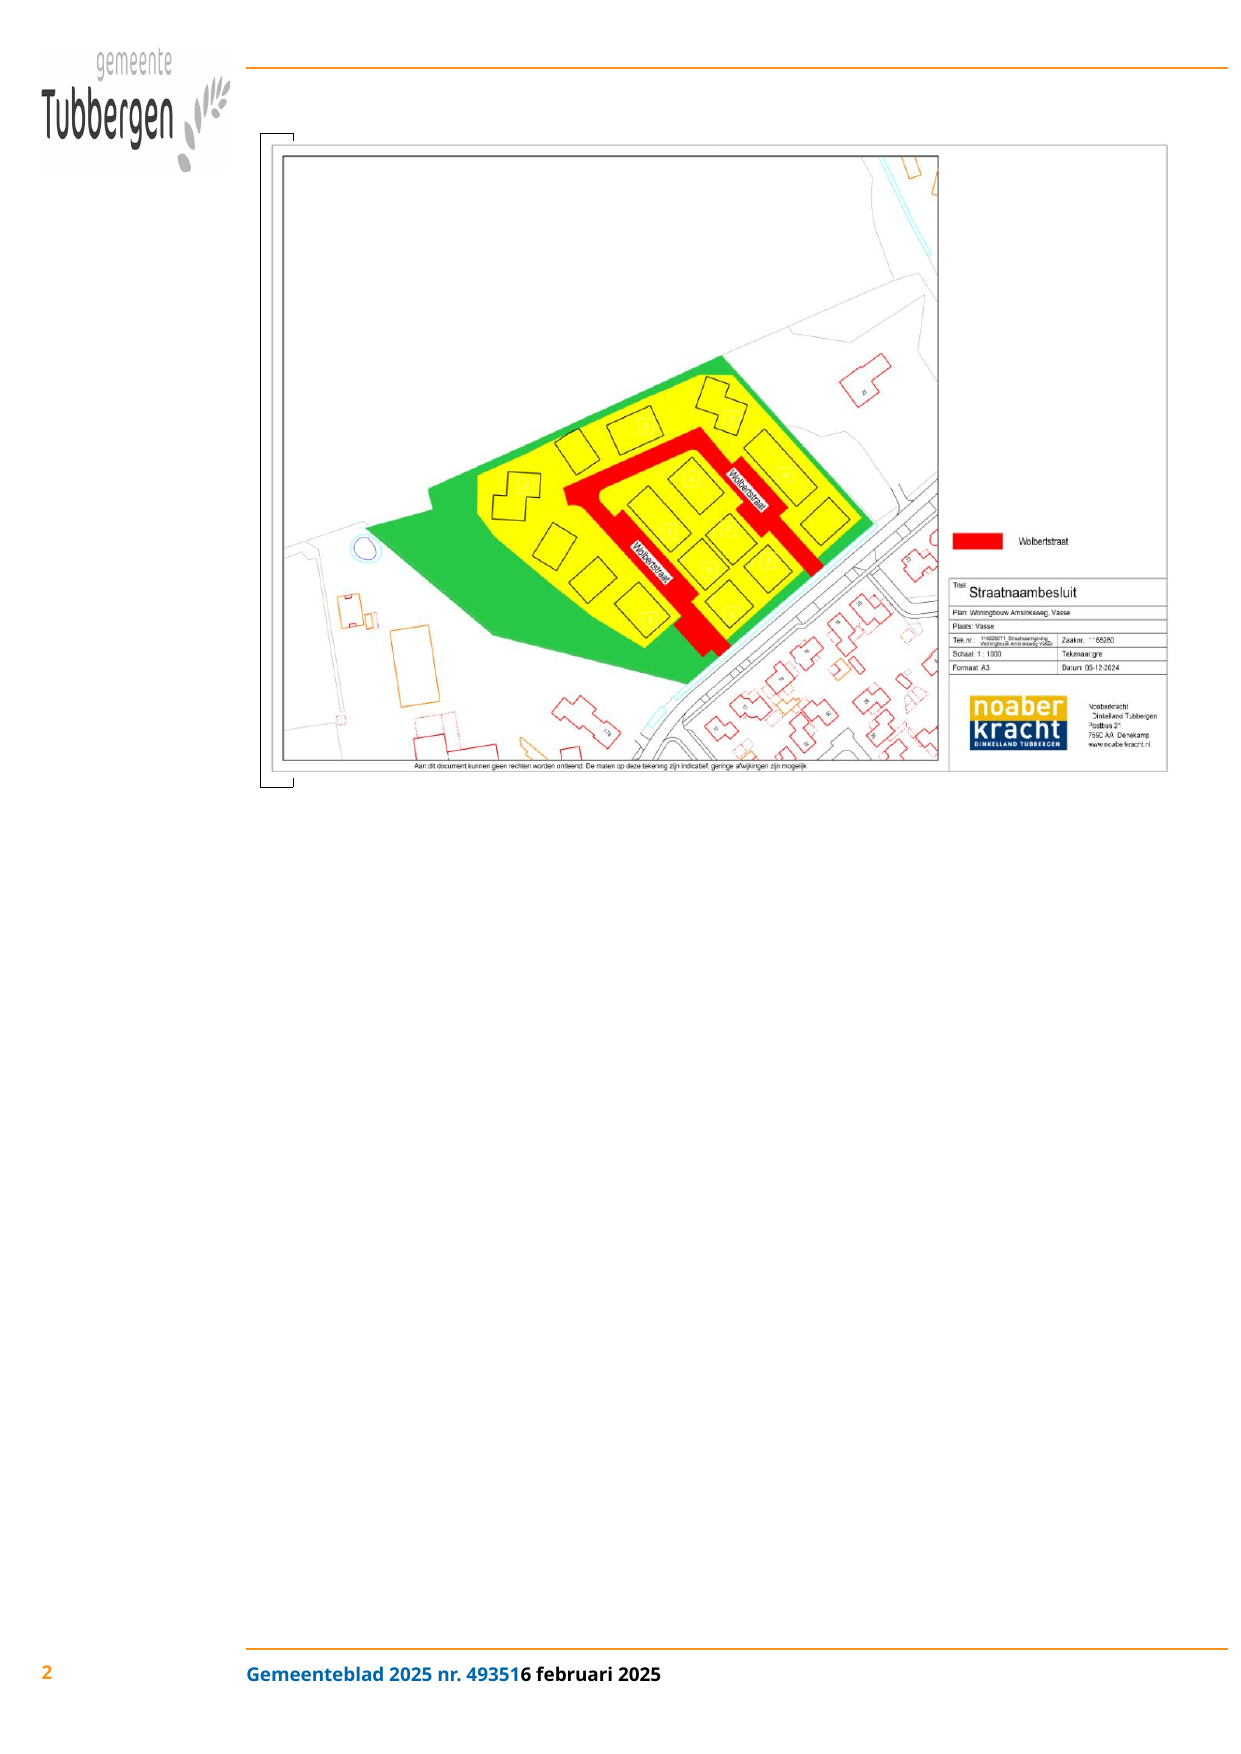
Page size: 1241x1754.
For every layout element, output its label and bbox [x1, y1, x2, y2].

picture [41, 47, 231, 172]
picture [268, 141, 1173, 778]
